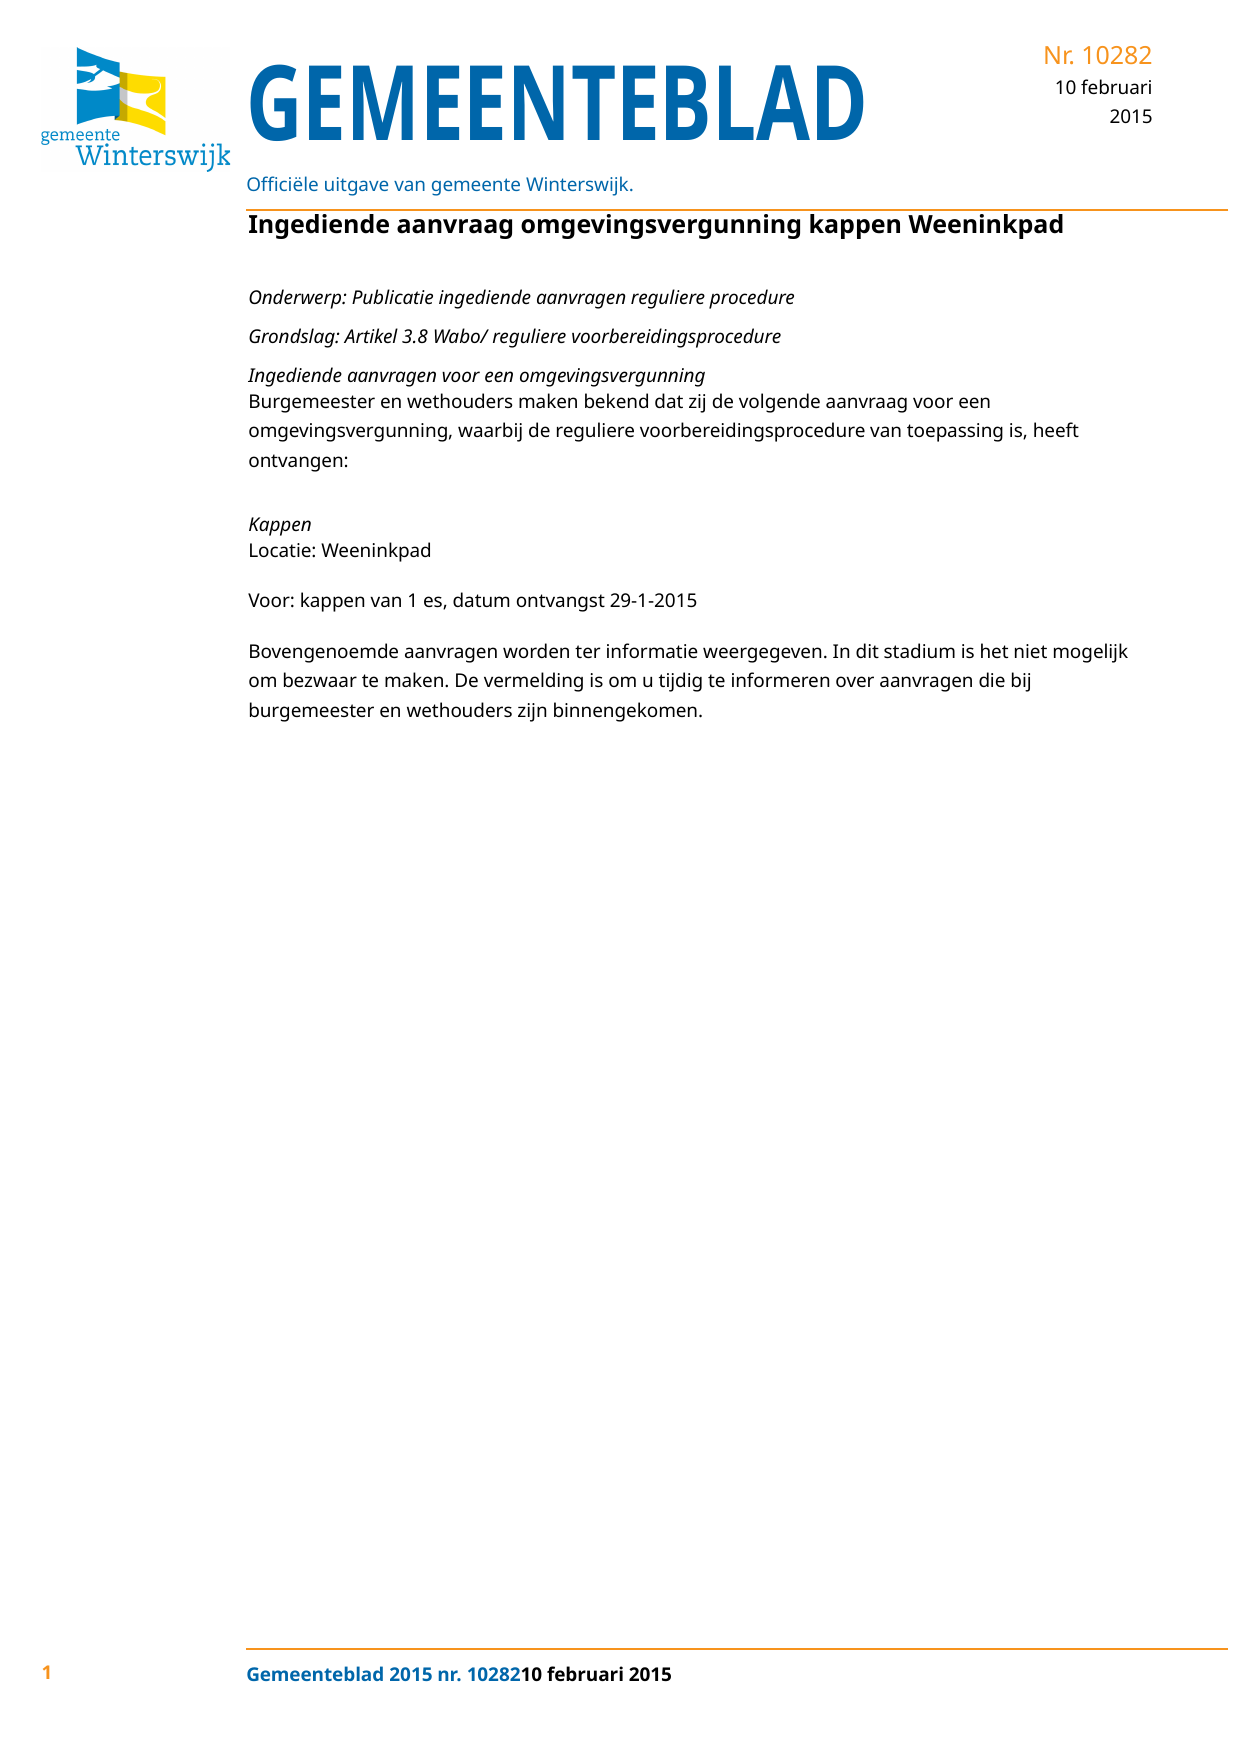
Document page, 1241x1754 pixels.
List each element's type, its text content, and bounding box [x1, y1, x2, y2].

text Onderwerp: Publicatie ingediende aanvragen reguliere procedure [248, 284, 1152, 309]
text Bovengenoemde aanvragen worden ter informatie weergegeven. In dit stadium is het niet mogelijk om bezwaar te maken. De vermelding is om u tijdig te informeren over aanvragen die bij burgemeester en wethouders zijn binnengekomen. [248, 638, 1152, 723]
text Ingediende aanvragen voor een omgevingsvergunning [248, 362, 1152, 388]
text Burgemeester en wethouders maken bekend dat zij de volgende aanvraag voor een omgevingsvergunning, waarbij de reguliere voorbereidingsprocedure van toepassing is, heeft ontvangen: [248, 388, 1152, 473]
text Locatie: Weeninkpad [248, 537, 1152, 563]
text Voor: kappen van 1 es, datum ontvangst 29-1-2015 [248, 587, 1152, 613]
text Ingediende aanvraag omgevingsvergunning kappen Weeninkpad [248, 211, 1152, 241]
picture [41, 47, 231, 172]
text Grondslag: Artikel 3.8 Wabo/ reguliere voorbereidingsprocedure [248, 323, 1152, 349]
text Kappen [248, 511, 1152, 537]
picture [225, 153, 231, 162]
